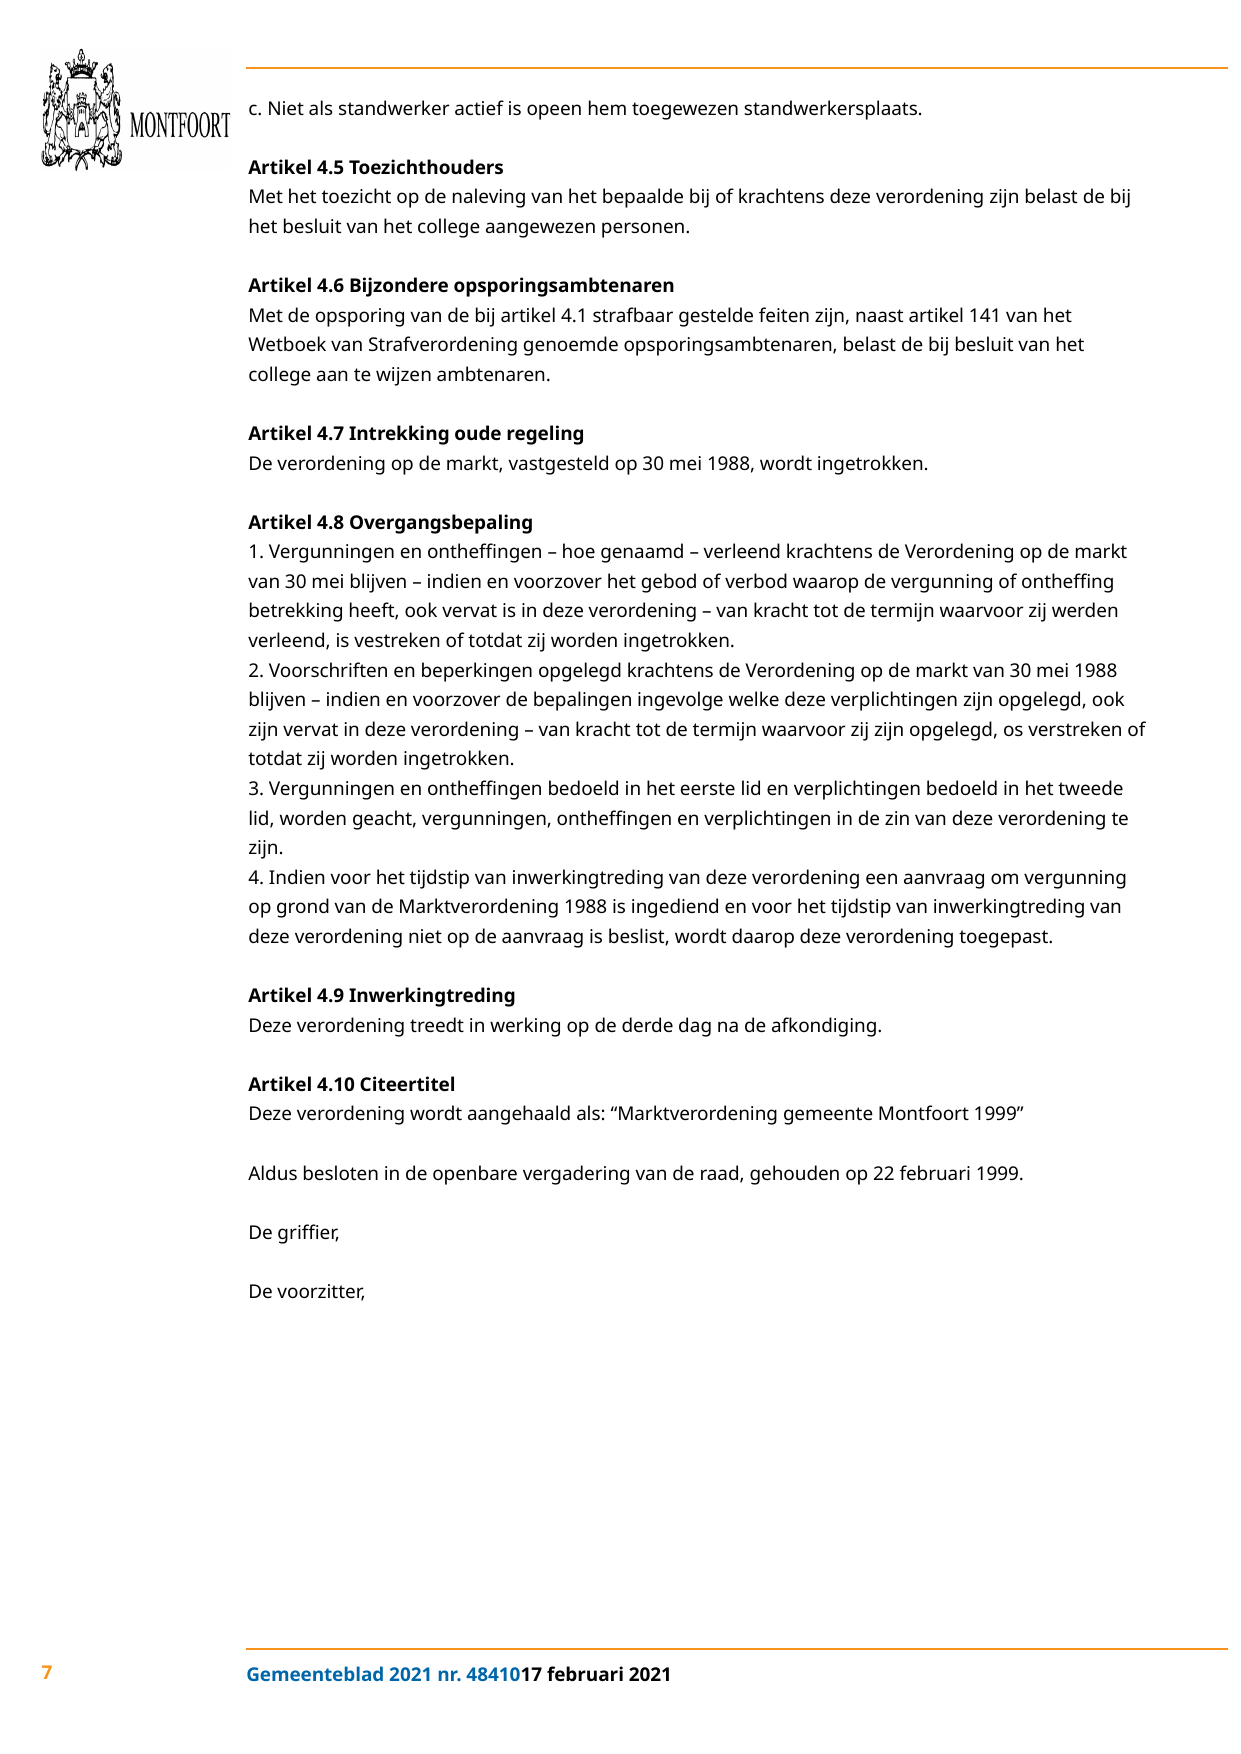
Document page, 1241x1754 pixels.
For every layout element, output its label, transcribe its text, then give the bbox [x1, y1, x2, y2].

text Deze verordening treedt in werking op de derde dag na de afkondiging. [248, 1012, 1152, 1038]
text 2. Voorschriften en beperkingen opgelegd krachtens de Verordening op de markt van 30 mei 1988 blijven – indien en voorzover de bepalingen ingevolge welke deze verplichtingen zijn opgelegd, ook zijn vervat in deze verordening – van kracht tot de termijn waarvoor zij zijn opgelegd, os verstreken of totdat zij worden ingetrokken. [248, 657, 1152, 771]
text Aldus besloten in de openbare vergadering van de raad, gehouden op 22 februari 1999. [248, 1160, 1152, 1186]
text 4. Indien voor het tijdstip van inwerkingtreding van deze verordening een aanvraag om vergunning op grond van de Marktverordening 1988 is ingediend en voor het tijdstip van inwerkingtreding van deze verordening niet op de aanvraag is beslist, wordt daarop deze verordening toegepast. [248, 864, 1152, 949]
text Artikel 4.7 Intrekking oude regeling [248, 420, 1152, 446]
text 1. Vergunningen en ontheffingen – hoe genaamd – verleend krachtens de Verordening op de markt van 30 mei blijven – indien en voorzover het gebod of verbod waarop de vergunning of ontheffing betrekking heeft, ook vervat is in deze verordening – van kracht tot de termijn waarvoor zij werden verleend, is vestreken of totdat zij worden ingetrokken. [248, 538, 1152, 653]
picture [41, 47, 231, 172]
text Deze verordening wordt aangehaald als: “Marktverordening gemeente Montfoort 1999” [248, 1101, 1152, 1126]
text Met de opsporing van de bij artikel 4.1 strafbaar gestelde feiten zijn, naast artikel 141 van het Wetboek van Strafverordening genoemde opsporingsambtenaren, belast de bij besluit van het college aan te wijzen ambtenaren. [248, 302, 1152, 387]
text Artikel 4.6 Bijzondere opsporingsambtenaren [248, 272, 1152, 298]
text De griffier, [248, 1219, 1152, 1245]
text Artikel 4.8 Overgangsbepaling [248, 509, 1152, 535]
text 3. Vergunningen en ontheffingen bedoeld in het eerste lid en verplichtingen bedoeld in het tweede lid, worden geacht, vergunningen, ontheffingen en verplichtingen in de zin van deze verordening te zijn. [248, 775, 1152, 860]
text Artikel 4.9 Inwerkingtreding [248, 982, 1152, 1008]
text De verordening op de markt, vastgesteld op 30 mei 1988, wordt ingetrokken. [248, 450, 1152, 476]
text Met het toezicht op de naleving van het bepaalde bij of krachtens deze verordening zijn belast de bij het besluit van het college aangewezen personen. [248, 183, 1152, 239]
text Artikel 4.10 Citeertitel [248, 1071, 1152, 1097]
text c. Niet als standwerker actief is opeen hem toegewezen standwerkersplaats. [248, 95, 1152, 121]
text Artikel 4.5 Toezichthouders [248, 154, 1152, 180]
text De voorzitter, [248, 1278, 1152, 1304]
